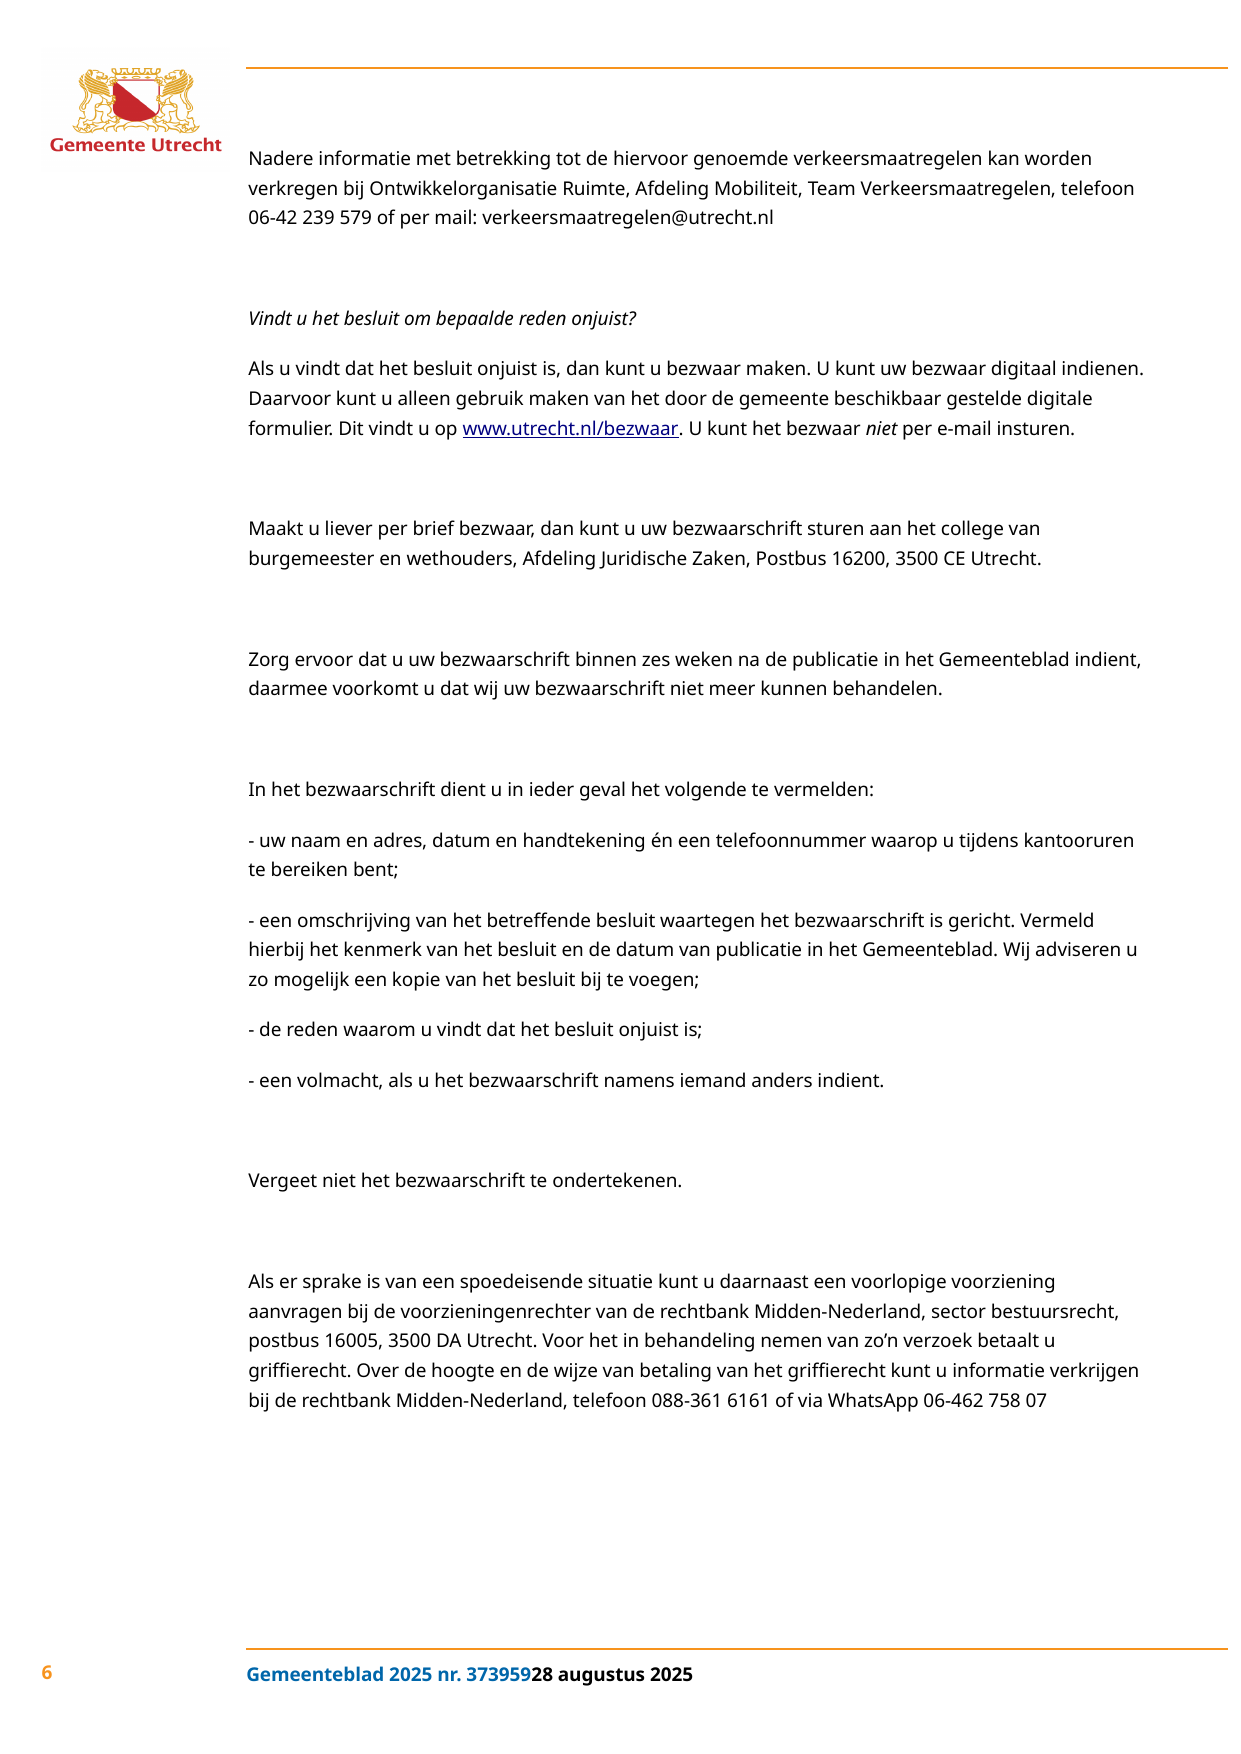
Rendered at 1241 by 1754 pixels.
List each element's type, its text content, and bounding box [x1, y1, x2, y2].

text - een omschrijving van het betreffende besluit waartegen het bezwaarschrift is gericht. Vermeld hierbij het kenmerk van het besluit en de datum van publicatie in het Gemeenteblad. Wij adviseren u zo mogelijk een kopie van het besluit bij te voegen; [248, 907, 1152, 992]
text Maakt u liever per brief bezwaar, dan kunt u uw bezwaarschrift sturen aan het college van burgemeester en wethouders, Afdeling Juridische Zaken, Postbus 16200, 3500 CE Utrecht. [248, 516, 1152, 571]
text Als u vindt dat het besluit onjuist is, dan kunt u bezwaar maken. U kunt uw bezwaar digitaal indienen. Daarvoor kunt u alleen gebruik maken van het door de gemeente beschikbaar gestelde digitale formulier. Dit vindt u op www.utrecht.nl/bezwaar. U kunt het bezwaar niet per e-mail insturen. [248, 356, 1152, 441]
text - een volmacht, als u het bezwaarschrift namens iemand anders indient. [248, 1067, 1152, 1093]
text In het bezwaarschrift dient u in ieder geval het volgende te vermelden: [248, 776, 1152, 802]
text Zorg ervoor dat u uw bezwaarschrift binnen zes weken na de publicatie in het Gemeenteblad indient, daarmee voorkomt u dat wij uw bezwaarschrift niet meer kunnen behandelen. [248, 646, 1152, 701]
text Als er sprake is van een spoedeisende situatie kunt u daarnaast een voorlopige voorziening aanvragen bij de voorzieningenrechter van de rechtbank Midden-Nederland, sector bestuursrecht, postbus 16005, 3500 DA Utrecht. Voor het in behandeling nemen van zo’n verzoek betaalt u griffierecht. Over de hoogte en de wijze van betaling van het griffierecht kunt u informatie verkrijgen bij de rechtbank Midden-Nederland, telefoon 088-361 6161 of via WhatsApp 06-462 758 07 [248, 1268, 1152, 1413]
picture [41, 47, 231, 172]
text - uw naam en adres, datum en handtekening én een telefoonnummer waarop u tijdens kantooruren te bereiken bent; [248, 827, 1152, 882]
text - de reden waarom u vindt dat het besluit onjuist is; [248, 1016, 1152, 1042]
text Vindt u het besluit om bepaalde reden onjuist? [248, 305, 1152, 331]
text Vergeet niet het bezwaarschrift te ondertekenen. [248, 1168, 1152, 1193]
text Nadere informatie met betrekking tot de hiervoor genoemde verkeersmaatregelen kan worden verkregen bij Ontwikkelorganisatie Ruimte, Afdeling Mobiliteit, Team Verkeersmaatregelen, telefoon 06-42 239 579 of per mail: verkeersmaatregelen@utrecht.nl [248, 145, 1152, 230]
